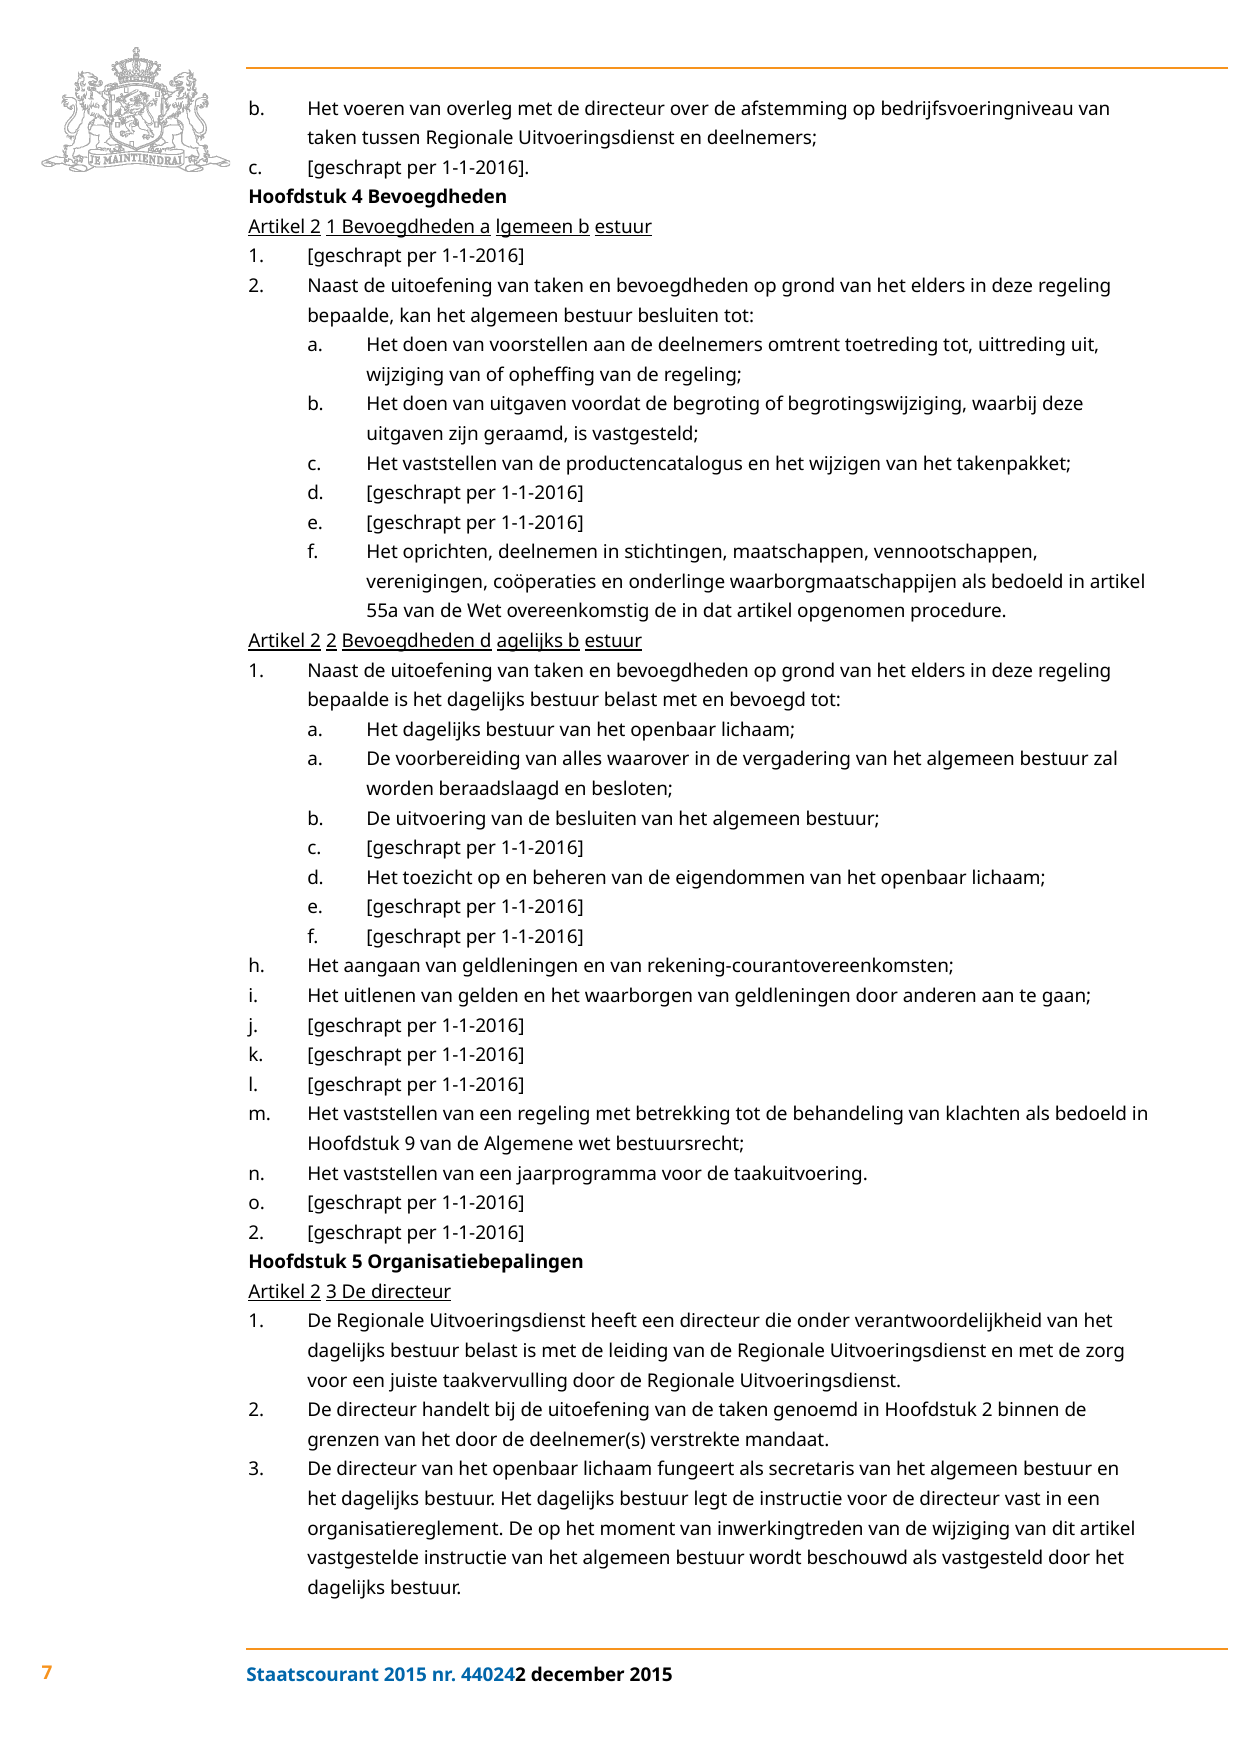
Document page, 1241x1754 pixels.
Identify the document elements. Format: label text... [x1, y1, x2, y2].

list [geschrapt per 1-1-2016] [307, 893, 1152, 919]
list Het voeren van overleg met de directeur over de afstemming op bedrijfsvoeringniveau van taken tussen Regionale Uitvoeringsdienst en deelnemers; [248, 95, 1152, 150]
list [geschrapt per 1-1-2016] [248, 1041, 1152, 1067]
list De uitvoering van de besluiten van het algemeen bestuur; [307, 805, 1152, 831]
list [geschrapt per 1-1-2016] [307, 923, 1152, 949]
list [geschrapt per 1-1-2016] [248, 1012, 1152, 1038]
list De directeur handelt bij de uitoefening van de taken genoemd in Hoofdstuk 2 binnen de grenzen van het door de deelnemer(s) verstrekte mandaat. [248, 1396, 1152, 1452]
list Het vaststellen van een jaarprogramma voor de taakuitvoering. [248, 1160, 1152, 1186]
list Het aangaan van geldleningen en van rekening-courantovereenkomsten; [248, 953, 1152, 978]
text Artikel 2 1 Bevoegdheden a lgemeen b estuur [248, 213, 1152, 239]
list [geschrapt per 1-1-2016] [248, 1189, 1152, 1215]
list De Regionale Uitvoeringsdienst heeft een directeur die onder verantwoordelijkheid van het dagelijks bestuur belast is met de leiding van de Regionale Uitvoeringsdienst en met de zorg voor een juiste taakvervulling door de Regionale Uitvoeringsdienst. [248, 1308, 1152, 1393]
list Het toezicht op en beheren van de eigendommen van het openbaar lichaam; [307, 864, 1152, 890]
list Het vaststellen van de productencatalogus en het wijzigen van het takenpakket; [307, 450, 1152, 476]
list [geschrapt per 1-1-2016] [248, 243, 1152, 268]
list [geschrapt per 1-1-2016] [248, 1071, 1152, 1097]
list De directeur van het openbaar lichaam fungeert als secretaris van het algemeen bestuur en het dagelijks bestuur. Het dagelijks bestuur legt de instructie voor de directeur vast in een organisatiereglement. De op het moment van inwerkingtreden van de wijziging van dit artikel vastgestelde instructie van het algemeen bestuur wordt beschouwd als vastgesteld door het dagelijks bestuur. [248, 1456, 1152, 1600]
text Hoofdstuk 5 Organisatiebepalingen [248, 1248, 1152, 1274]
list [geschrapt per 1-1-2016]. [248, 154, 1152, 180]
list Het uitlenen van gelden en het waarborgen van geldleningen door anderen aan te gaan; [248, 982, 1152, 1008]
list Naast de uitoefening van taken en bevoegdheden op grond van het elders in deze regeling bepaalde, kan het algemeen bestuur besluiten tot: [248, 272, 1152, 328]
text Artikel 2 2 Bevoegdheden d agelijks b estuur [248, 627, 1152, 653]
list [geschrapt per 1-1-2016] [307, 509, 1152, 535]
list Naast de uitoefening van taken en bevoegdheden op grond van het elders in deze regeling bepaalde is het dagelijks bestuur belast met en bevoegd tot: [248, 657, 1152, 712]
list Het doen van voorstellen aan de deelnemers omtrent toetreding tot, uittreding uit, wijziging van of opheffing van de regeling; [307, 331, 1152, 387]
list De voorbereiding van alles waarover in de vergadering van het algemeen bestuur zal worden beraadslaagd en besloten; [307, 746, 1152, 801]
text Hoofdstuk 4 Bevoegdheden [248, 183, 1152, 209]
list Het dagelijks bestuur van het openbaar lichaam; [307, 716, 1152, 742]
text Artikel 2 3 De directeur [248, 1278, 1152, 1304]
list [geschrapt per 1-1-2016] [307, 834, 1152, 860]
list [geschrapt per 1-1-2016] [307, 479, 1152, 505]
picture [41, 47, 231, 172]
list [geschrapt per 1-1-2016] [248, 1219, 1152, 1245]
list Het oprichten, deelnemen in stichtingen, maatschappen, vennootschappen, verenigingen, coöperaties en onderlinge waarborgmaatschappijen als bedoeld in artikel 55a van de Wet overeenkomstig de in dat artikel opgenomen procedure. [307, 538, 1152, 623]
list Het vaststellen van een regeling met betrekking tot de behandeling van klachten als bedoeld in Hoofdstuk 9 van de Algemene wet bestuursrecht; [248, 1101, 1152, 1156]
list Het doen van uitgaven voordat de begroting of begrotingswijziging, waarbij deze uitgaven zijn geraamd, is vastgesteld; [307, 391, 1152, 446]
